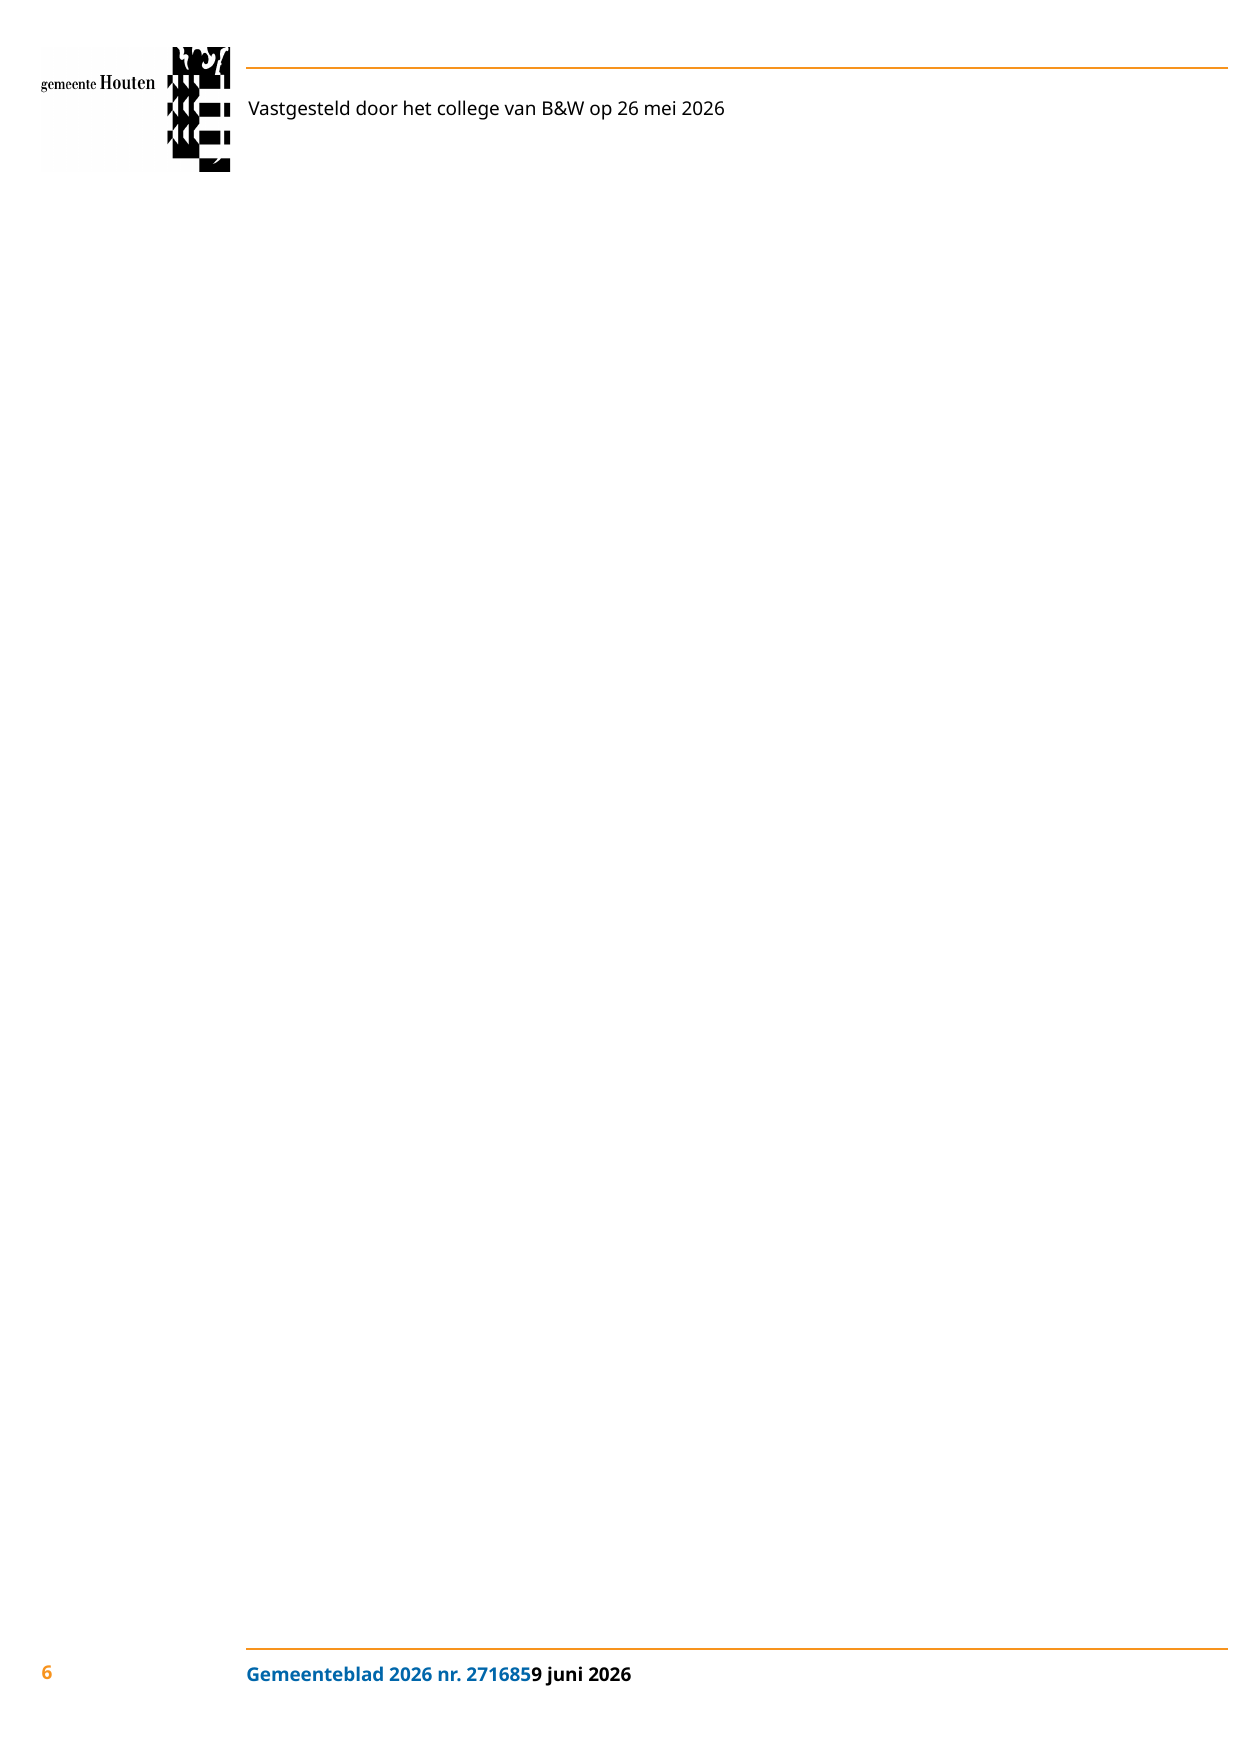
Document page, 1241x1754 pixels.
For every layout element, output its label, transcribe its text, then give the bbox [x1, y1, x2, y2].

picture [41, 47, 231, 172]
text Vastgesteld door het college van B&W op 26 mei 2026 [248, 95, 1152, 121]
